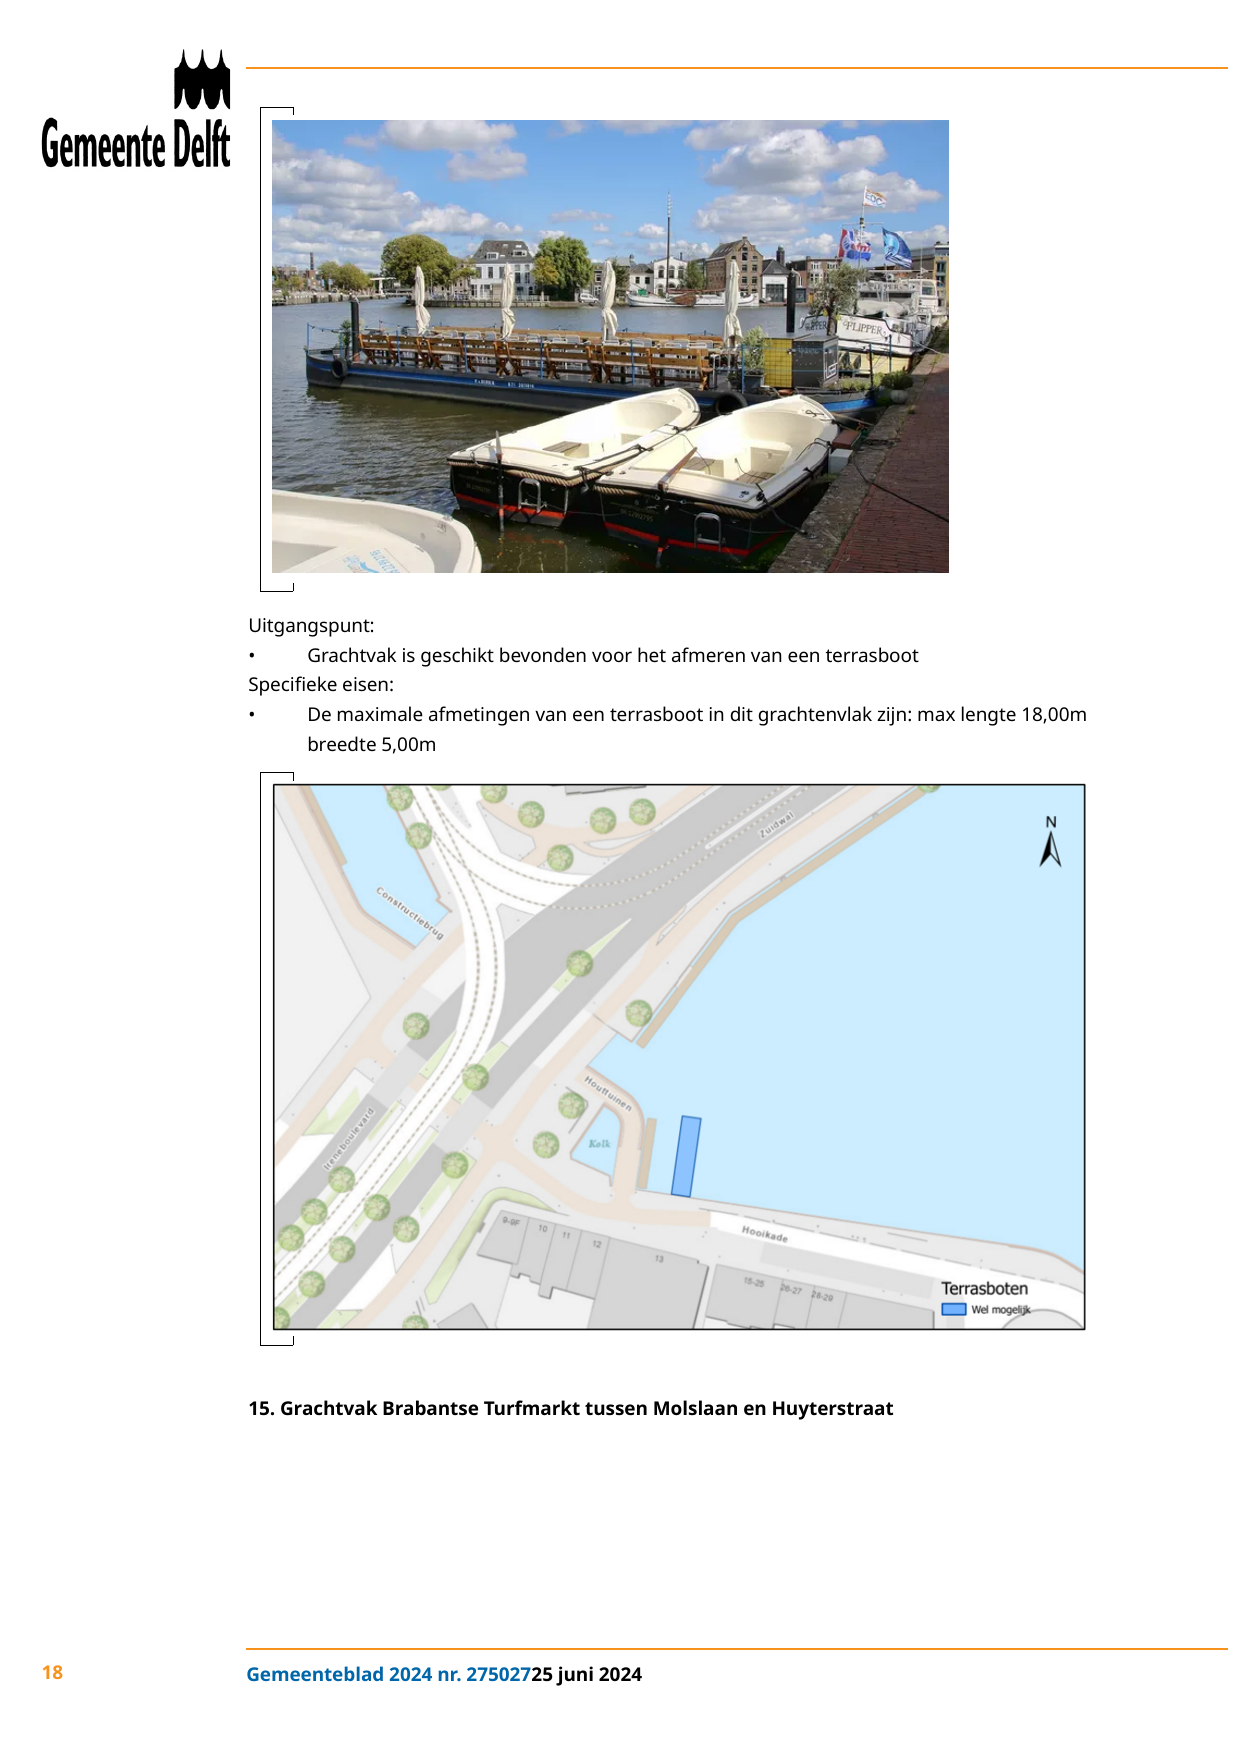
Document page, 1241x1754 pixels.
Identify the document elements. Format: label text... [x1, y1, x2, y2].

text Specifieke eisen: [248, 672, 1152, 697]
picture [268, 781, 1090, 1336]
list Grachtvak is geschikt bevonden voor het afmeren van een terrasboot [248, 642, 1152, 668]
text 15. Grachtvak Brabantse Turfmarkt tussen Molslaan en Huyterstraat [248, 1396, 1152, 1421]
list De maximale afmetingen van een terrasboot in dit grachtenvlak zijn: max lengte 18,00m breedte 5,00m [248, 701, 1152, 757]
picture [268, 115, 972, 583]
text Uitgangspunt: [248, 612, 1152, 638]
picture [41, 47, 231, 172]
